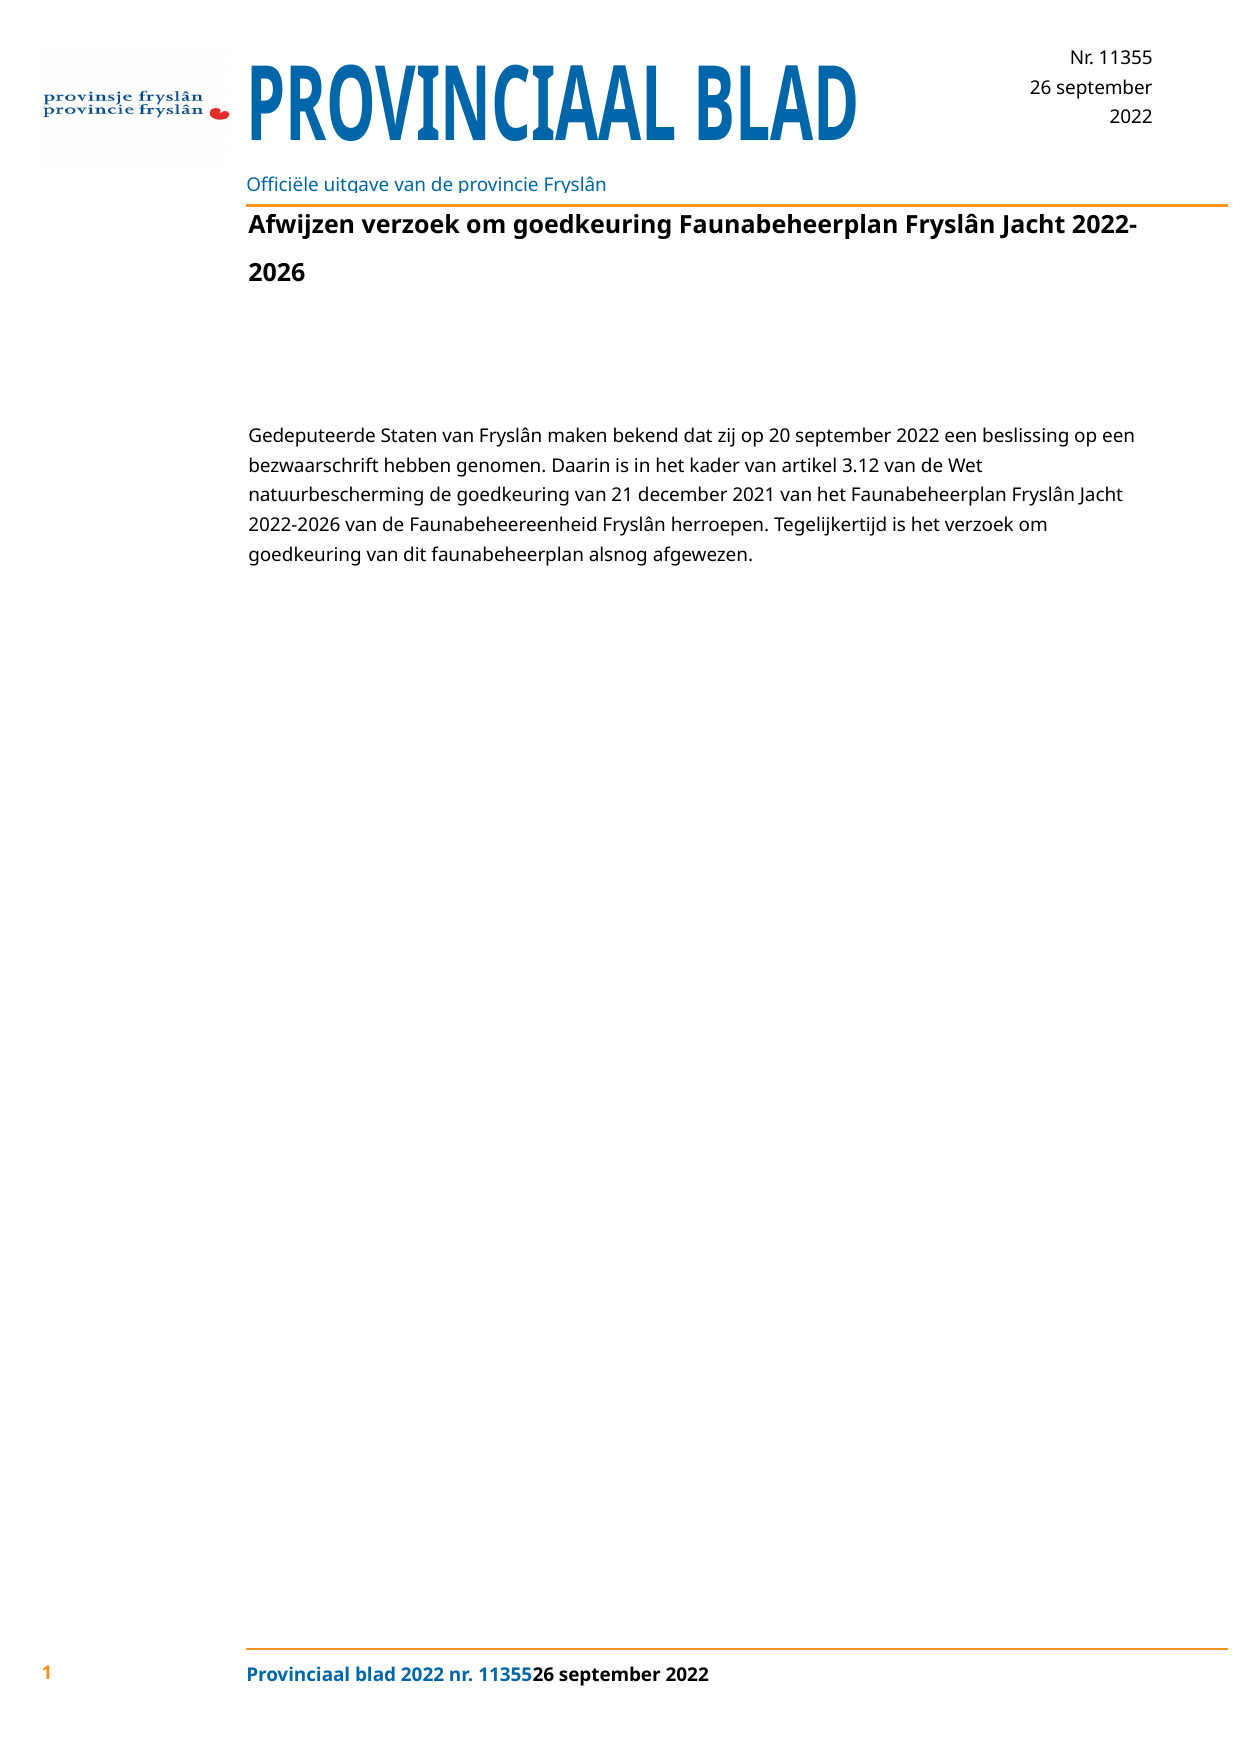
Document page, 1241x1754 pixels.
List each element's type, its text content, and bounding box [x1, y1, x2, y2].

text Afwijzen verzoek om goedkeuring Faunabeheerplan Fryslân Jacht 2022-2026 [248, 207, 1152, 288]
picture [41, 47, 231, 172]
text Gedeputeerde Staten van Fryslân maken bekend dat zij op 20 september 2022 een beslissing op een bezwaarschrift hebben genomen. Daarin is in het kader van artikel 3.12 van de Wet natuurbescherming de goedkeuring van 21 december 2021 van het Faunabeheerplan Fryslân Jacht 2022-2026 van de Faunabeheereenheid Fryslân herroepen. Tegelijkertijd is het verzoek om goedkeuring van dit faunabeheerplan alsnog afgewezen. [248, 422, 1152, 567]
